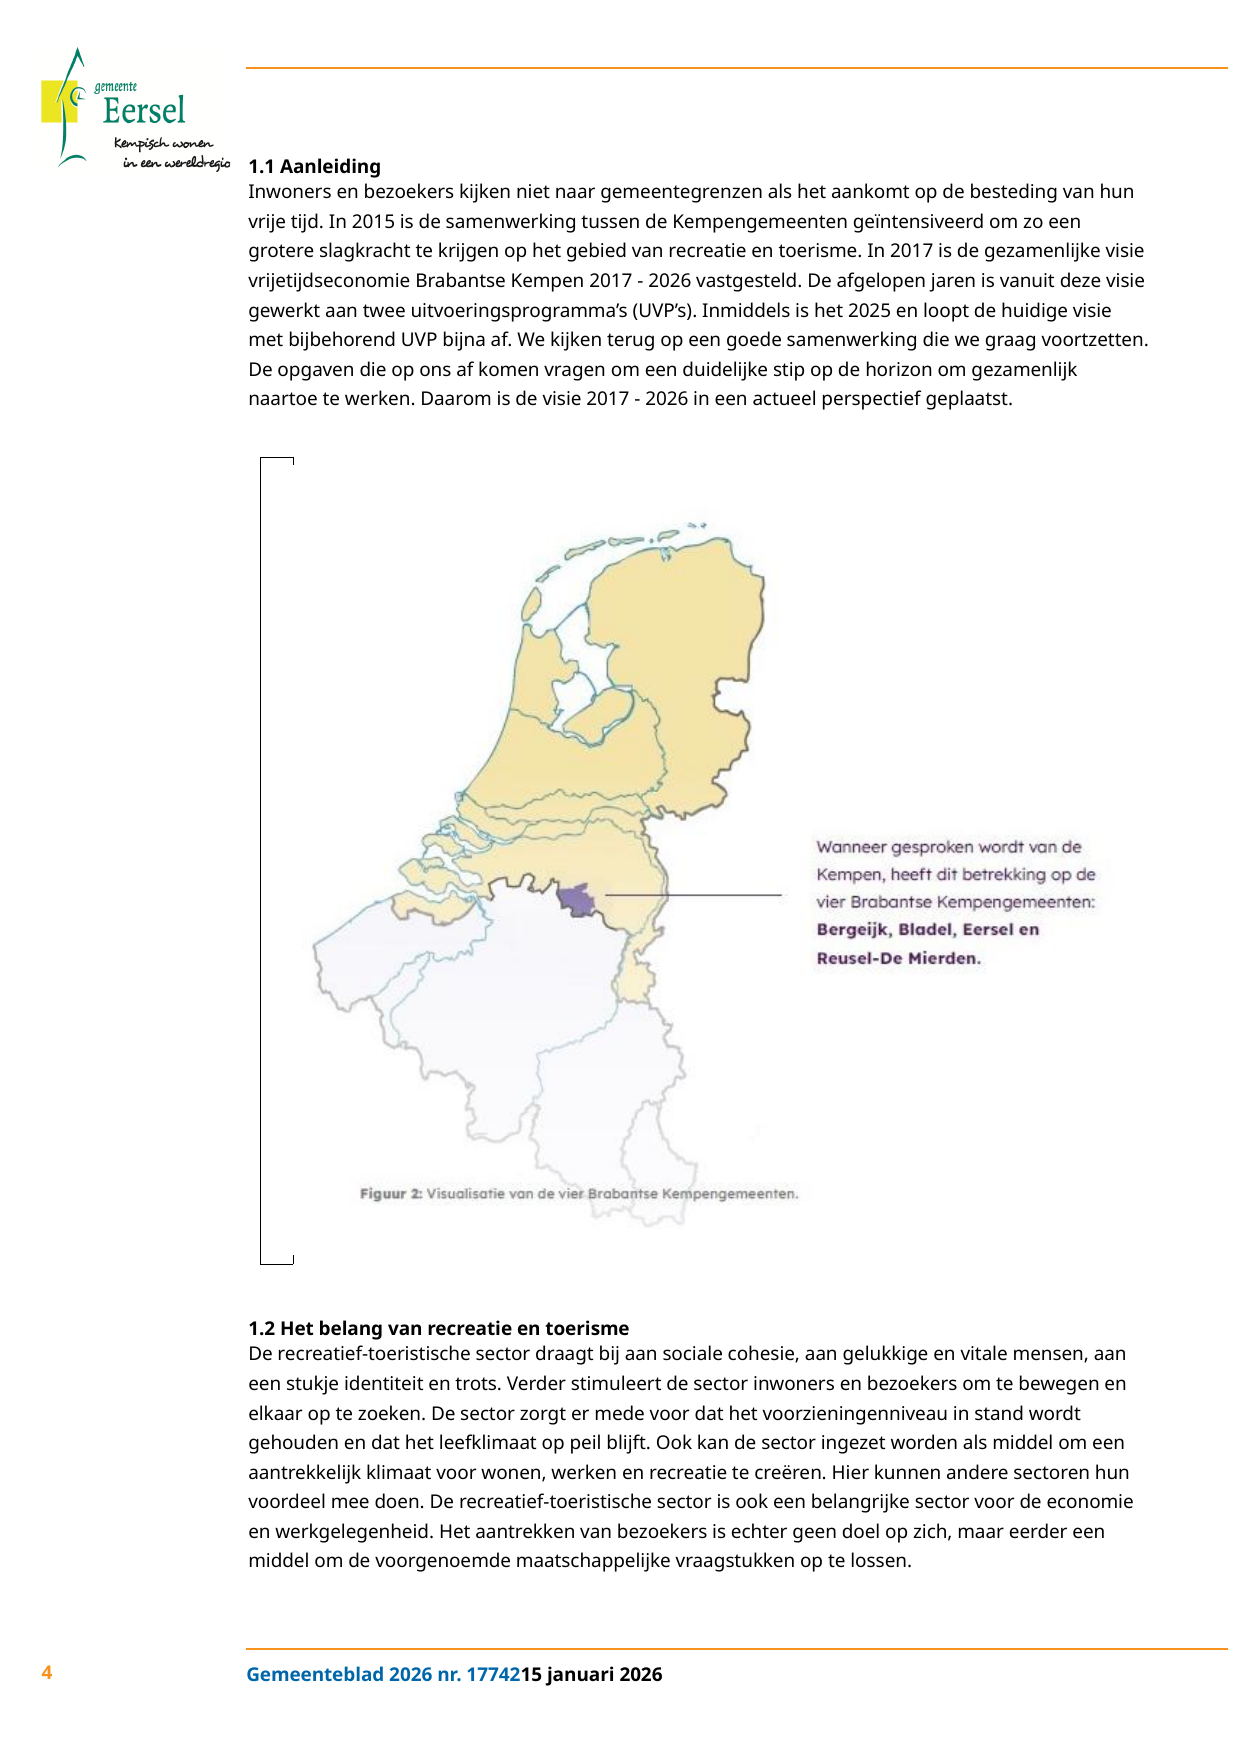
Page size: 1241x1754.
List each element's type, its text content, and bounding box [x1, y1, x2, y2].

text Inwoners en bezoekers kijken niet naar gemeentegrenzen als het aankomt op de besteding van hun vrije tijd. In 2015 is de samenwerking tussen de Kempengemeenten geïntensiveerd om zo een grotere slagkracht te krijgen op het gebied van recreatie en toerisme. In 2017 is de gezamenlijke visie vrijetijdseconomie Brabantse Kempen 2017 - 2026 vastgesteld. De afgelopen jaren is vanuit deze visie gewerkt aan twee uitvoeringsprogramma’s (UVP’s). Inmiddels is het 2025 en loopt de huidige visie met bijbehorend UVP bijna af. We kijken terug op een goede samenwerking die we graag voortzetten. De opgaven die op ons af komen vragen om een duidelijke stip op de horizon om gezamenlijk naartoe te werken. Daarom is de visie 2017 - 2026 in een actueel perspectief geplaatst. [248, 178, 1152, 411]
picture [41, 47, 231, 172]
text 1.1 Aanleiding [248, 153, 1152, 178]
picture [268, 465, 1173, 1255]
text De recreatief-toeristische sector draagt bij aan sociale cohesie, aan gelukkige en vitale mensen, aan een stukje identiteit en trots. Verder stimuleert de sector inwoners en bezoekers om te bewegen en elkaar op te zoeken. De sector zorgt er mede voor dat het voorzieningenniveau in stand wordt gehouden en dat het leefklimaat op peil blijft. Ook kan de sector ingezet worden als middel om een aantrekkelijk klimaat voor wonen, werken en recreatie te creëren. Hier kunnen andere sectoren hun voordeel mee doen. De recreatief-toeristische sector is ook een belangrijke sector voor de economie en werkgelegenheid. Het aantrekken van bezoekers is echter geen doel op zich, maar eerder een middel om de voorgenoemde maatschappelijke vraagstukken op te lossen. [248, 1341, 1152, 1573]
text 1.2 Het belang van recreatie en toerisme [248, 1315, 1152, 1341]
